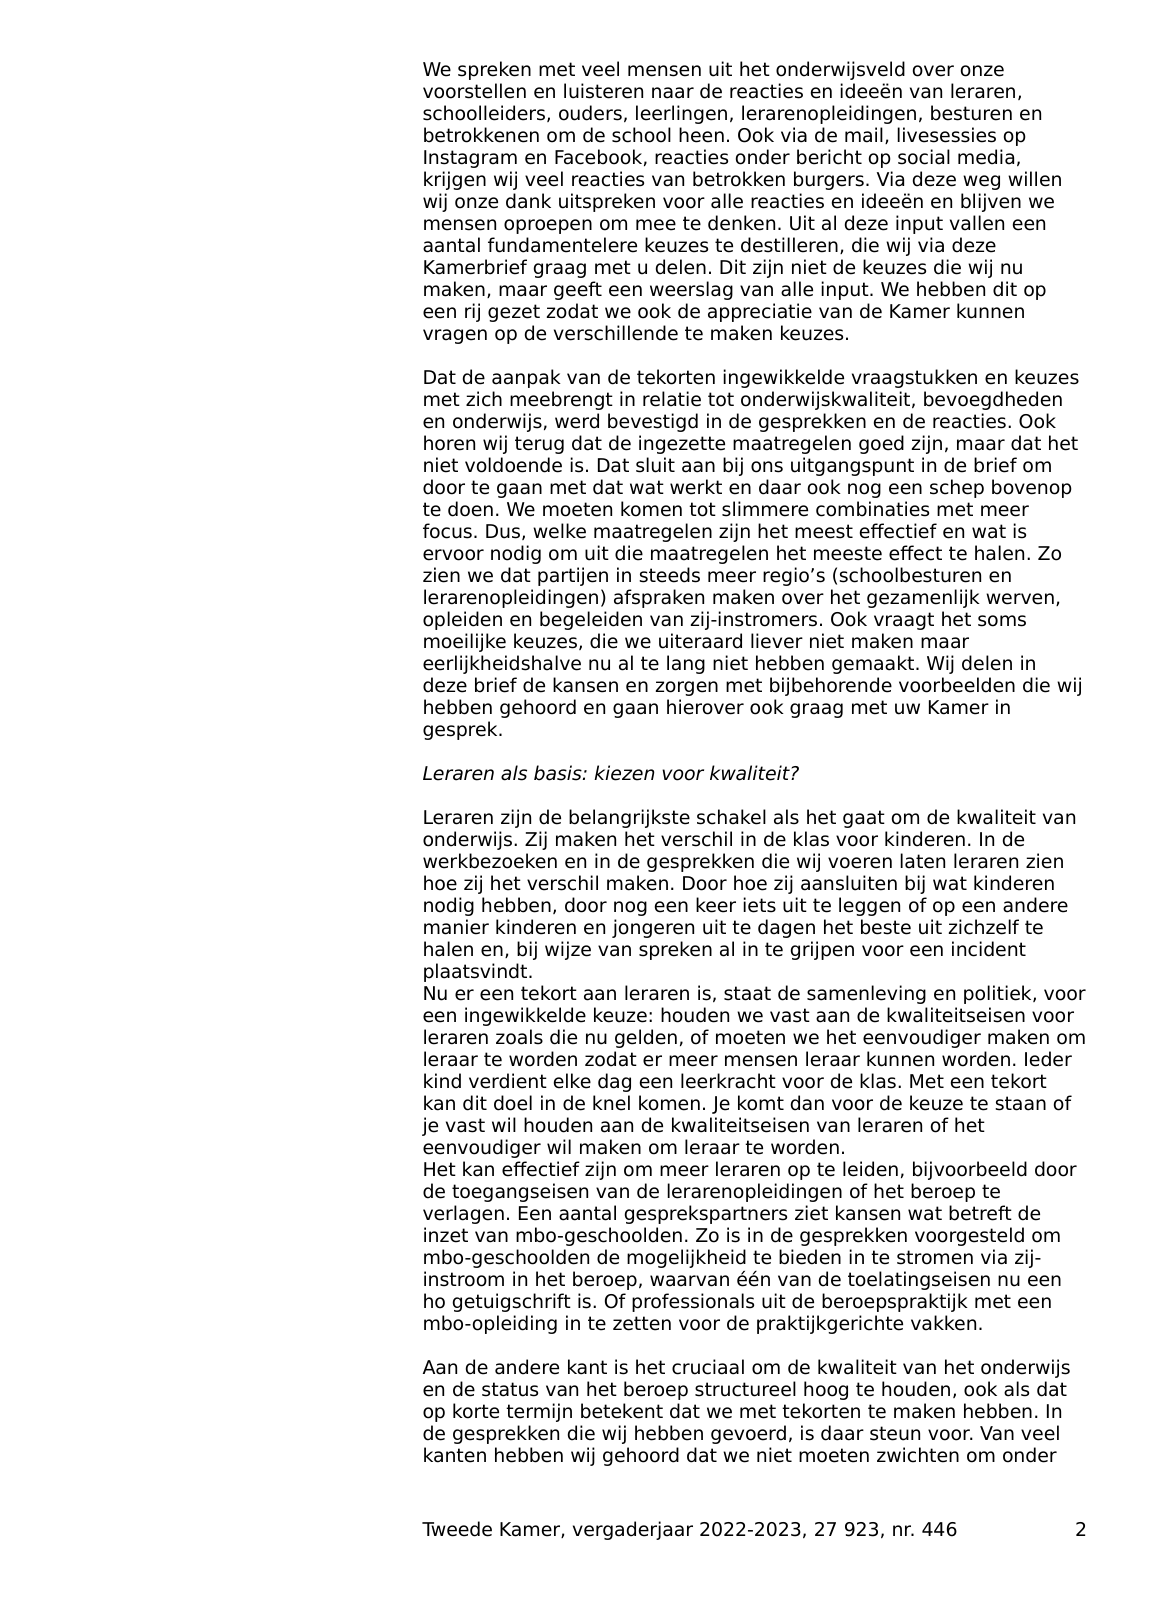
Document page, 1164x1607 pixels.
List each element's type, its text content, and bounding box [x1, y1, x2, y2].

text Leraren zijn de belangrijkste schakel als het gaat om de kwaliteit van onderwijs. Zij maken het verschil in de klas voor kinderen. In de werkbezoeken en in de gesprekken die wij voeren laten leraren zien hoe zij het verschil maken. Door hoe zij aansluiten bij wat kinderen nodig hebben, door nog een keer iets uit te leggen of op een andere manier kinderen en jongeren uit te dagen het beste uit zichzelf te halen en, bij wijze van spreken al in te grijpen voor een incident plaatsvindt. [422, 807, 1087, 983]
text Aan de andere kant is het cruciaal om de kwaliteit van het onderwijs en de status van het beroep structureel hoog te houden, ook als dat op korte termijn betekent dat we met tekorten te maken hebben. In de gesprekken die wij hebben gevoerd, is daar steun voor. Van veel kanten hebben wij gehoord dat we niet moeten zwichten om onder [422, 1357, 1087, 1467]
text Dat de aanpak van de tekorten ingewikkelde vraagstukken en keuzes met zich meebrengt in relatie tot onderwijskwaliteit, bevoegdheden en onderwijs, werd bevestigd in de gesprekken en de reacties. Ook horen wij terug dat de ingezette maatregelen goed zijn, maar dat het niet voldoende is. Dat sluit aan bij ons uitgangspunt in de brief om door te gaan met dat wat werkt en daar ook nog een schep bovenop te doen. We moeten komen tot slimmere combinaties met meer focus. Dus, welke maatregelen zijn het meest effectief en wat is ervoor nodig om uit die maatregelen het meeste effect te halen. Zo zien we dat partijen in steeds meer regio’s (schoolbesturen en lerarenopleidingen) afspraken maken over het gezamenlijk werven, opleiden en begeleiden van zij-instromers. Ook vraagt het soms moeilijke keuzes, die we uiteraard liever niet maken maar eerlijkheidshalve nu al te lang niet hebben gemaakt. Wij delen in deze brief de kansen en zorgen met bijbehorende voorbeelden die wij hebben gehoord en gaan hierover ook graag met uw Kamer in gesprek. [422, 367, 1087, 741]
text Het kan effectief zijn om meer leraren op te leiden, bijvoorbeeld door de toegangseisen van de lerarenopleidingen of het beroep te verlagen. Een aantal gesprekspartners ziet kansen wat betreft de inzet van mbo-geschoolden. Zo is in de gesprekken voorgesteld om mbo-geschoolden de mogelijkheid te bieden in te stromen via zij-instroom in het beroep, waarvan één van de toelatingseisen nu een ho getuigschrift is. Of professionals uit de beroepspraktijk met een mbo-opleiding in te zetten voor de praktijkgerichte vakken. [422, 1159, 1087, 1334]
subtitle Leraren als basis: kiezen voor kwaliteit? [422, 763, 1087, 785]
text Nu er een tekort aan leraren is, staat de samenleving en politiek, voor een ingewikkelde keuze: houden we vast aan de kwaliteitseisen voor leraren zoals die nu gelden, of moeten we het eenvoudiger maken om leraar te worden zodat er meer mensen leraar kunnen worden. Ieder kind verdient elke dag een leerkracht voor de klas. Met een tekort kan dit doel in de knel komen. Je komt dan voor de keuze te staan of je vast wil houden aan de kwaliteitseisen van leraren of het eenvoudiger wil maken om leraar te worden. [422, 983, 1087, 1159]
text We spreken met veel mensen uit het onderwijsveld over onze voorstellen en luisteren naar de reacties en ideeën van leraren, schoolleiders, ouders, leerlingen, lerarenopleidingen, besturen en betrokkenen om de school heen. Ook via de mail, livesessies op Instagram en Facebook, reacties onder bericht op social media, krijgen wij veel reacties van betrokken burgers. Via deze weg willen wij onze dank uitspreken voor alle reacties en ideeën en blijven we mensen oproepen om mee te denken. Uit al deze input vallen een aantal fundamentelere keuzes te destilleren, die wij via deze Kamerbrief graag met u delen. Dit zijn niet de keuzes die wij nu maken, maar geeft een weerslag van alle input. We hebben dit op een rij gezet zodat we ook de appreciatie van de Kamer kunnen vragen op de verschillende te maken keuzes. [422, 59, 1087, 345]
